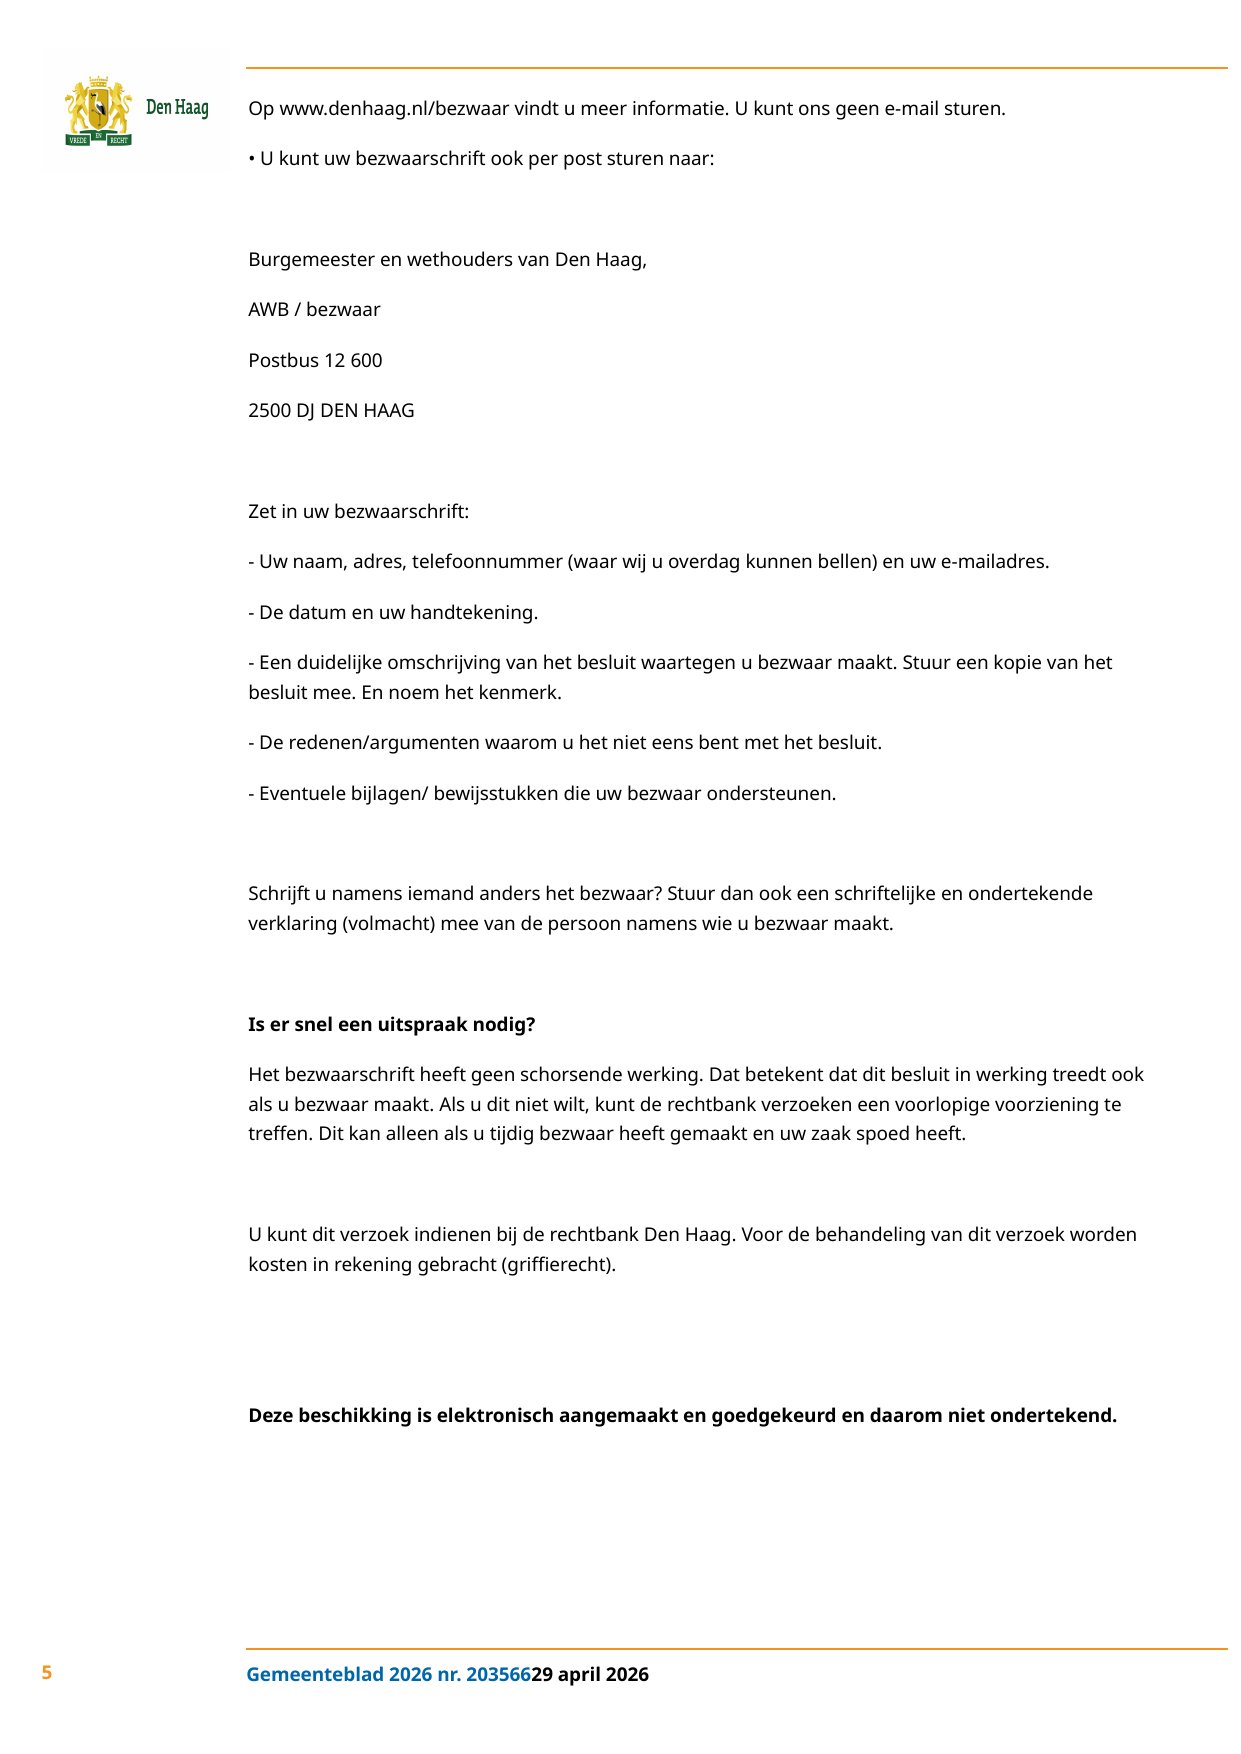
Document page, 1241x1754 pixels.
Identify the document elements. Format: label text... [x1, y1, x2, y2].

text - Eventuele bijlagen/ bewijsstukken die uw bezwaar ondersteunen. [248, 780, 1152, 806]
text Postbus 12 600 [248, 347, 1152, 373]
text Is er snel een uitspraak nodig? [248, 1011, 1152, 1037]
text 2500 DJ DEN HAAG [248, 397, 1152, 423]
text - Een duidelijke omschrijving van het besluit waartegen u bezwaar maakt. Stuur een kopie van het besluit mee. En noem het kenmerk. [248, 649, 1152, 705]
text Deze beschikking is elektronisch aangemaakt en goedgekeurd en daarom niet ondertekend. [248, 1402, 1152, 1428]
text • U kunt uw bezwaarschrift ook per post sturen naar: [248, 145, 1152, 171]
text Burgemeester en wethouders van Den Haag, [248, 246, 1152, 272]
picture [41, 47, 231, 172]
text Op www.denhaag.nl/bezwaar vindt u meer informatie. U kunt ons geen e-mail sturen. [248, 95, 1152, 121]
text - De datum en uw handtekening. [248, 599, 1152, 625]
text Schrijft u namens iemand anders het bezwaar? Stuur dan ook een schriftelijke en ondertekende verklaring (volmacht) mee van de persoon namens wie u bezwaar maakt. [248, 881, 1152, 936]
text Zet in uw bezwaarschrift: [248, 498, 1152, 524]
text Het bezwaarschrift heeft geen schorsende werking. Dat betekent dat dit besluit in werking treedt ook als u bezwaar maakt. Als u dit niet wilt, kunt de rechtbank verzoeken een voorlopige voorziening te treffen. Dit kan alleen als u tijdig bezwaar heeft gemaakt en uw zaak spoed heeft. [248, 1061, 1152, 1146]
text - De redenen/argumenten waarom u het niet eens bent met het besluit. [248, 729, 1152, 755]
text U kunt dit verzoek indienen bij de rechtbank Den Haag. Voor de behandeling van dit verzoek worden kosten in rekening gebracht (griffierecht). [248, 1221, 1152, 1277]
text AWB / bezwaar [248, 296, 1152, 322]
text - Uw naam, adres, telefoonnummer (waar wij u overdag kunnen bellen) en uw e-mailadres. [248, 548, 1152, 574]
